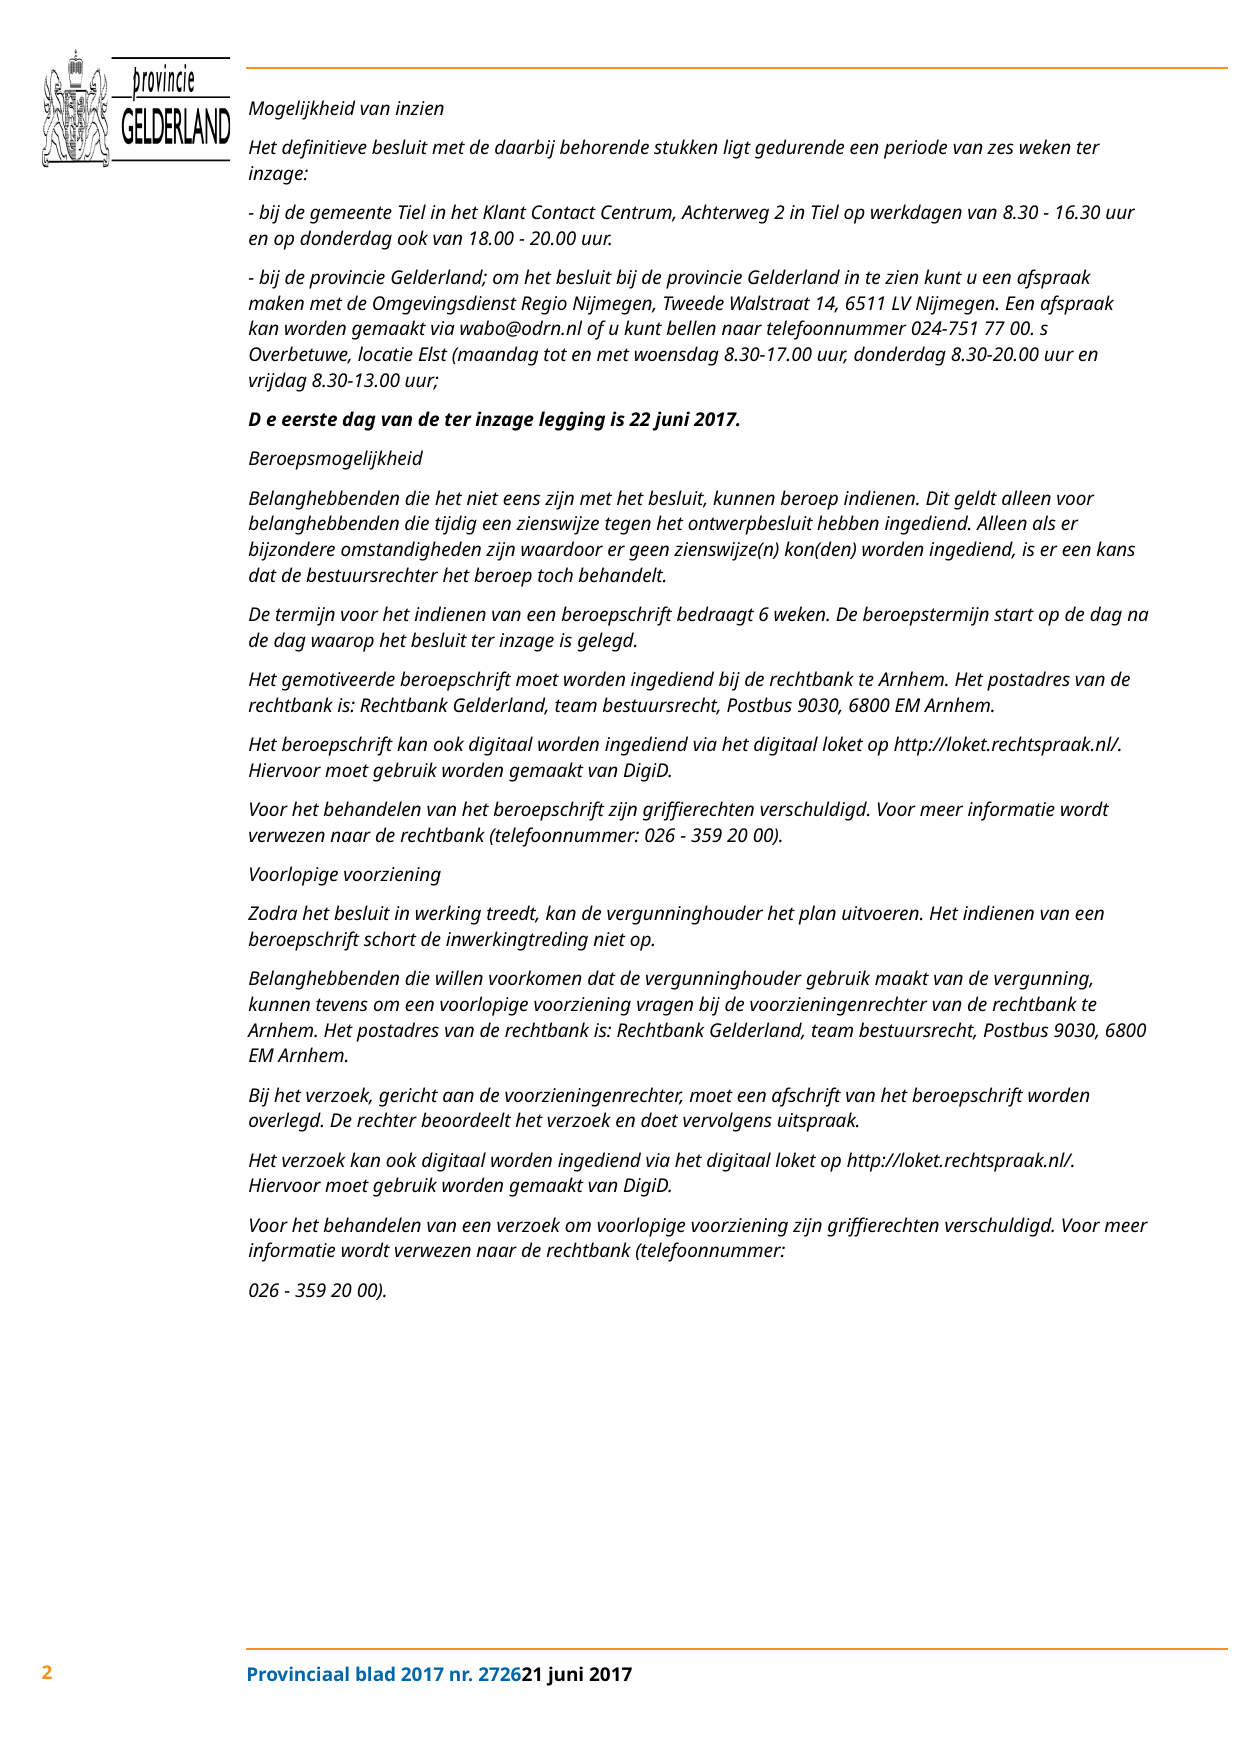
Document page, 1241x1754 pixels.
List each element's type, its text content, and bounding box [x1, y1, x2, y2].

text Bij het verzoek, gericht aan de voorzieningenrechter, moet een afschrift van het beroepschrift worden overlegd. De rechter beoordeelt het verzoek en doet vervolgens uitspraak. [248, 1082, 1152, 1133]
text - bij de gemeente Tiel in het Klant Contact Centrum, Achterweg 2 in Tiel op werkdagen van 8.30 - 16.30 uur en op donderdag ook van 18.00 - 20.00 uur. [248, 199, 1152, 251]
text - bij de provincie Gelderland; om het besluit bij de provincie Gelderland in te zien kunt u een afspraak maken met de Omgevingsdienst Regio Nijmegen, Tweede Walstraat 14, 6511 LV Nijmegen. Een afspraak kan worden gemaakt via wabo@odrn.nl of u kunt bellen naar telefoonnummer 024-751 77 00. s Overbetuwe, locatie Elst (maandag tot en met woensdag 8.30-17.00 uur, donderdag 8.30-20.00 uur en vrijdag 8.30-13.00 uur; [248, 264, 1152, 393]
text Het definitieve besluit met de daarbij behorende stukken ligt gedurende een periode van zes weken ter inzage: [248, 134, 1152, 186]
text De termijn voor het indienen van een beroepschrift bedraagt 6 weken. De beroepstermijn start op de dag na de dag waarop het besluit ter inzage is gelegd. [248, 601, 1152, 653]
text Het verzoek kan ook digitaal worden ingediend via het digitaal loket op http://loket.rechtspraak.nl/. Hiervoor moet gebruik worden gemaakt van DigiD. [248, 1147, 1152, 1198]
text Beroepsmogelijkheid [248, 446, 1152, 471]
text 026 - 359 20 00). [248, 1277, 1152, 1303]
text Mogelijkheid van inzien [248, 95, 1152, 121]
picture [41, 47, 231, 172]
text Het beroepschrift kan ook digitaal worden ingediend via het digitaal loket op http://loket.rechtspraak.nl/. Hiervoor moet gebruik worden gemaakt van DigiD. [248, 731, 1152, 783]
text Belanghebbenden die willen voorkomen dat de vergunninghouder gebruik maakt van de vergunning, kunnen tevens om een voorlopige voorziening vragen bij de voorzieningenrechter van de rechtbank te Arnhem. Het postadres van de rechtbank is: Rechtbank Gelderland, team bestuursrecht, Postbus 9030, 6800 EM Arnhem. [248, 966, 1152, 1068]
text Voor het behandelen van het beroepschrift zijn griffierechten verschuldigd. Voor meer informatie wordt verwezen naar de rechtbank (telefoonnummer: 026 - 359 20 00). [248, 796, 1152, 848]
text Het gemotiveerde beroepschrift moet worden ingediend bij de rechtbank te Arnhem. Het postadres van de rechtbank is: Rechtbank Gelderland, team bestuursrecht, Postbus 9030, 6800 EM Arnhem. [248, 666, 1152, 718]
text Voorlopige voorziening [248, 861, 1152, 887]
text Voor het behandelen van een verzoek om voorlopige voorziening zijn griffierechten verschuldigd. Voor meer informatie wordt verwezen naar de rechtbank (telefoonnummer: [248, 1212, 1152, 1263]
text Belanghebbenden die het niet eens zijn met het besluit, kunnen beroep indienen. Dit geldt alleen voor belanghebbenden die tijdig een zienswijze tegen het ontwerpbesluit hebben ingediend. Alleen als er bijzondere omstandigheden zijn waardoor er geen zienswijze(n) kon(den) worden ingediend, is er een kans dat de bestuursrechter het beroep toch behandelt. [248, 485, 1152, 588]
text D e eerste dag van de ter inzage legging is 22 juni 2017. [248, 406, 1152, 432]
text Zodra het besluit in werking treedt, kan de vergunninghouder het plan uitvoeren. Het indienen van een beroepschrift schort de inwerkingtreding niet op. [248, 901, 1152, 952]
